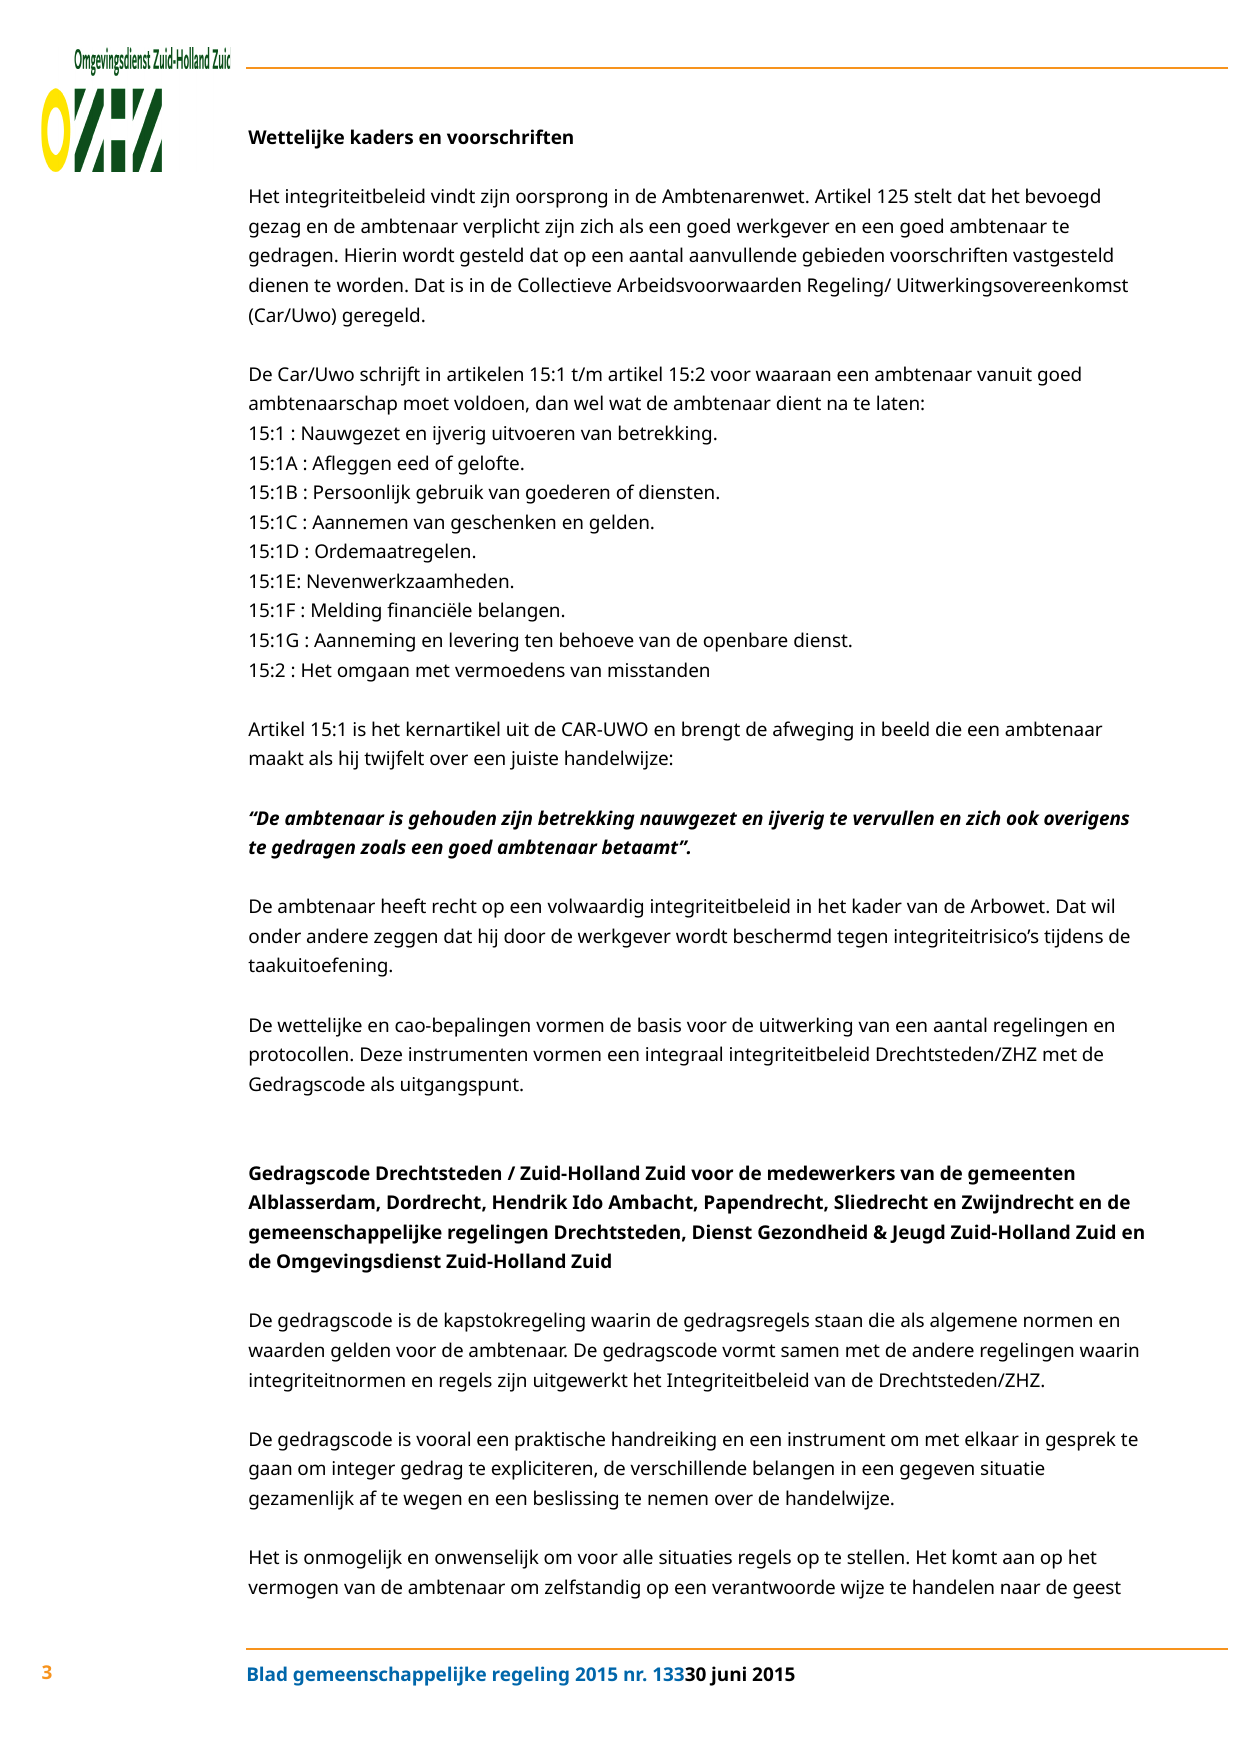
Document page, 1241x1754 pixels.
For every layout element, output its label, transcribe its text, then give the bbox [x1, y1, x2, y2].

text Artikel 15:1 is het kernartikel uit de CAR-UWO en brengt de afweging in beeld die een ambtenaar maakt als hij twijfelt over een juiste handelwijze: [248, 716, 1152, 771]
text 15:1G : Aanneming en levering ten behoeve van de openbare dienst. [248, 627, 1152, 653]
text 15:2 : Het omgaan met vermoedens van misstanden [248, 657, 1152, 683]
text De Car/Uwo schrijft in artikelen 15:1 t/m artikel 15:2 voor waaraan een ambtenaar vanuit goed ambtenaarschap moet voldoen, dan wel wat de ambtenaar dient na te laten: [248, 361, 1152, 416]
text 15:1F : Melding financiële belangen. [248, 598, 1152, 623]
text 15:1D : Ordemaatregelen. [248, 538, 1152, 564]
text 15:1A : Afleggen eed of gelofte. [248, 450, 1152, 476]
text 15:1B : Persoonlijk gebruik van goederen of diensten. [248, 479, 1152, 505]
text De ambtenaar heeft recht op een volwaardig integriteitbeleid in het kader van de Arbowet. Dat wil onder andere zeggen dat hij door de werkgever wordt beschermd tegen integriteitrisico’s tijdens de taakuitoefening. [248, 893, 1152, 978]
text Wettelijke kaders en voorschriften [248, 124, 1152, 150]
text De gedragscode is de kapstokregeling waarin de gedragsregels staan die als algemene normen en waarden gelden voor de ambtenaar. De gedragscode vormt samen met de andere regelingen waarin integriteitnormen en regels zijn uitgewerkt het Integriteitbeleid van de Drechtsteden/ZHZ. [248, 1308, 1152, 1393]
text “De ambtenaar is gehouden zijn betrekking nauwgezet en ijverig te vervullen en zich ook overigens te gedragen zoals een goed ambtenaar betaamt”. [248, 805, 1152, 860]
text Gedragscode Drechtsteden / Zuid-Holland Zuid voor de medewerkers van de gemeenten Alblasserdam, Dordrecht, Hendrik Ido Ambacht, Papendrecht, Sliedrecht en Zwijndrecht en de gemeenschappelijke regelingen Drechtsteden, Dienst Gezondheid & Jeugd Zuid-Holland Zuid en de Omgevingsdienst Zuid-Holland Zuid [248, 1160, 1152, 1274]
text De wettelijke en cao-bepalingen vormen de basis voor de uitwerking van een aantal regelingen en protocollen. Deze instrumenten vormen een integraal integriteitbeleid Drechtsteden/ZHZ met de Gedragscode als uitgangspunt. [248, 1012, 1152, 1097]
text De gedragscode is vooral een praktische handreiking en een instrument om met elkaar in gesprek te gaan om integer gedrag te expliciteren, de verschillende belangen in een gegeven situatie gezamenlijk af te wegen en een beslissing te nemen over de handelwijze. [248, 1426, 1152, 1511]
text 15:1 : Nauwgezet en ijverig uitvoeren van betrekking. [248, 420, 1152, 446]
text Het integriteitbeleid vindt zijn oorsprong in de Ambtenarenwet. Artikel 125 stelt dat het bevoegd gezag en de ambtenaar verplicht zijn zich als een goed werkgever en een goed ambtenaar te gedragen. Hierin wordt gesteld dat op een aantal aanvullende gebieden voorschriften vastgesteld dienen te worden. Dat is in de Collectieve Arbeidsvoorwaarden Regeling/ Uitwerkingsovereenkomst (Car/Uwo) geregeld. [248, 183, 1152, 328]
text 15:1C : Aannemen van geschenken en gelden. [248, 509, 1152, 535]
text Het is onmogelijk en onwenselijk om voor alle situaties regels op te stellen. Het komt aan op het vermogen van de ambtenaar om zelfstandig op een verantwoorde wijze te handelen naar de geest [248, 1544, 1152, 1600]
text 15:1E: Nevenwerkzaamheden. [248, 568, 1152, 594]
picture [41, 47, 231, 172]
